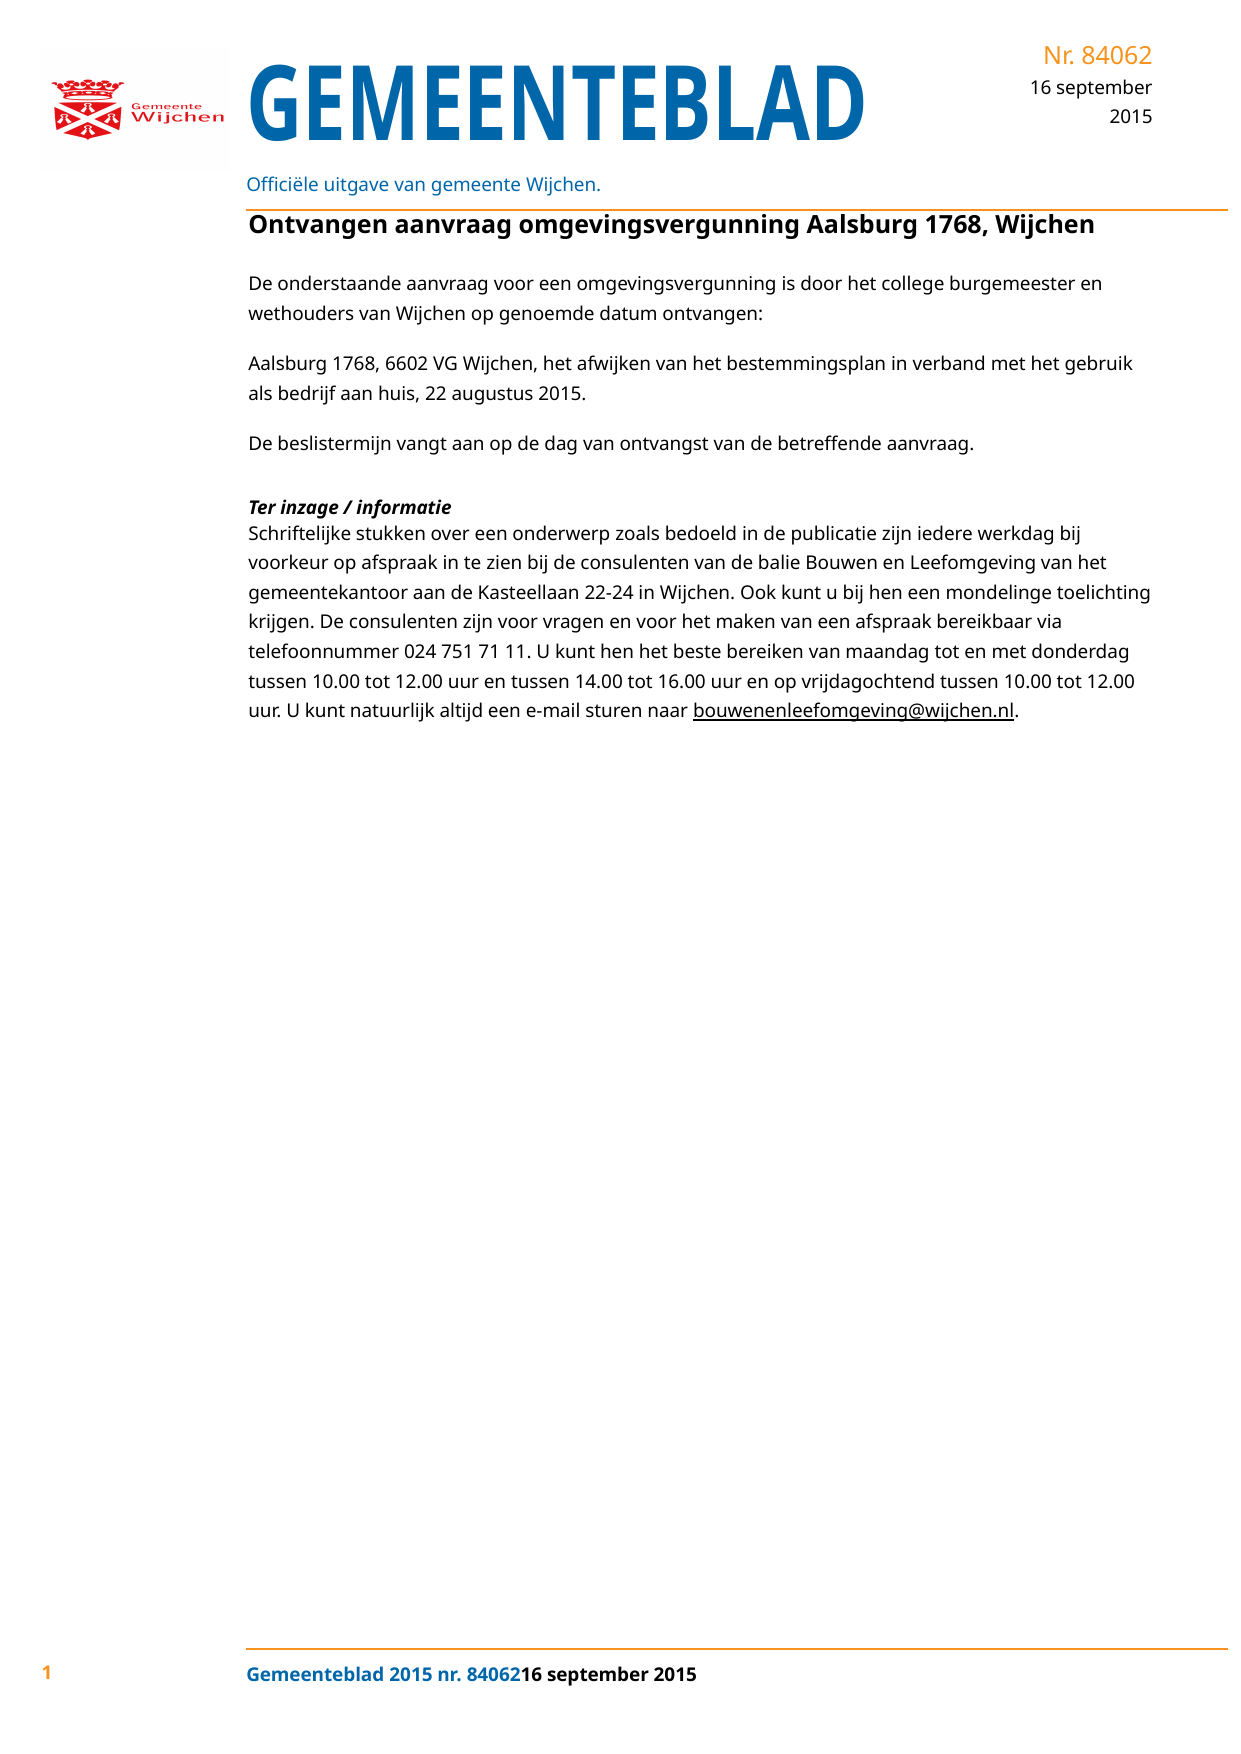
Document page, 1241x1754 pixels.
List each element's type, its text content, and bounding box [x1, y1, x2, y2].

picture [41, 47, 231, 172]
text Aalsburg 1768, 6602 VG Wijchen, het afwijken van het bestemmingsplan in verband met het gebruik als bedrijf aan huis, 22 augustus 2015. [248, 350, 1152, 406]
text De beslistermijn vangt aan op de dag van ontvangst van de betreffende aanvraag. [248, 430, 1152, 456]
text Ontvangen aanvraag omgevingsvergunning Aalsburg 1768, Wijchen [248, 211, 1152, 241]
text Ter inzage / informatie [248, 494, 1152, 520]
text De onderstaande aanvraag voor een omgevingsvergunning is door het college burgemeester en wethouders van Wijchen op genoemde datum ontvangen: [248, 270, 1152, 326]
text Schriftelijke stukken over een onderwerp zoals bedoeld in de publicatie zijn iedere werkdag bij voorkeur op afspraak in te zien bij de consulenten van de balie Bouwen en Leefomgeving van het gemeentekantoor aan de Kasteellaan 22-24 in Wijchen. Ook kunt u bij hen een mondelinge toelichting krijgen. De consulenten zijn voor vragen en voor het maken van een afspraak bereikbaar via telefoonnummer 024 751 71 11. U kunt hen het beste bereiken van maandag tot en met donderdag tussen 10.00 tot 12.00 uur en tussen 14.00 tot 16.00 uur en op vrijdagochtend tussen 10.00 tot 12.00 uur. U kunt natuurlijk altijd een e-mail sturen naar bouwenenleefomgeving@wijchen.nl. [248, 520, 1152, 723]
